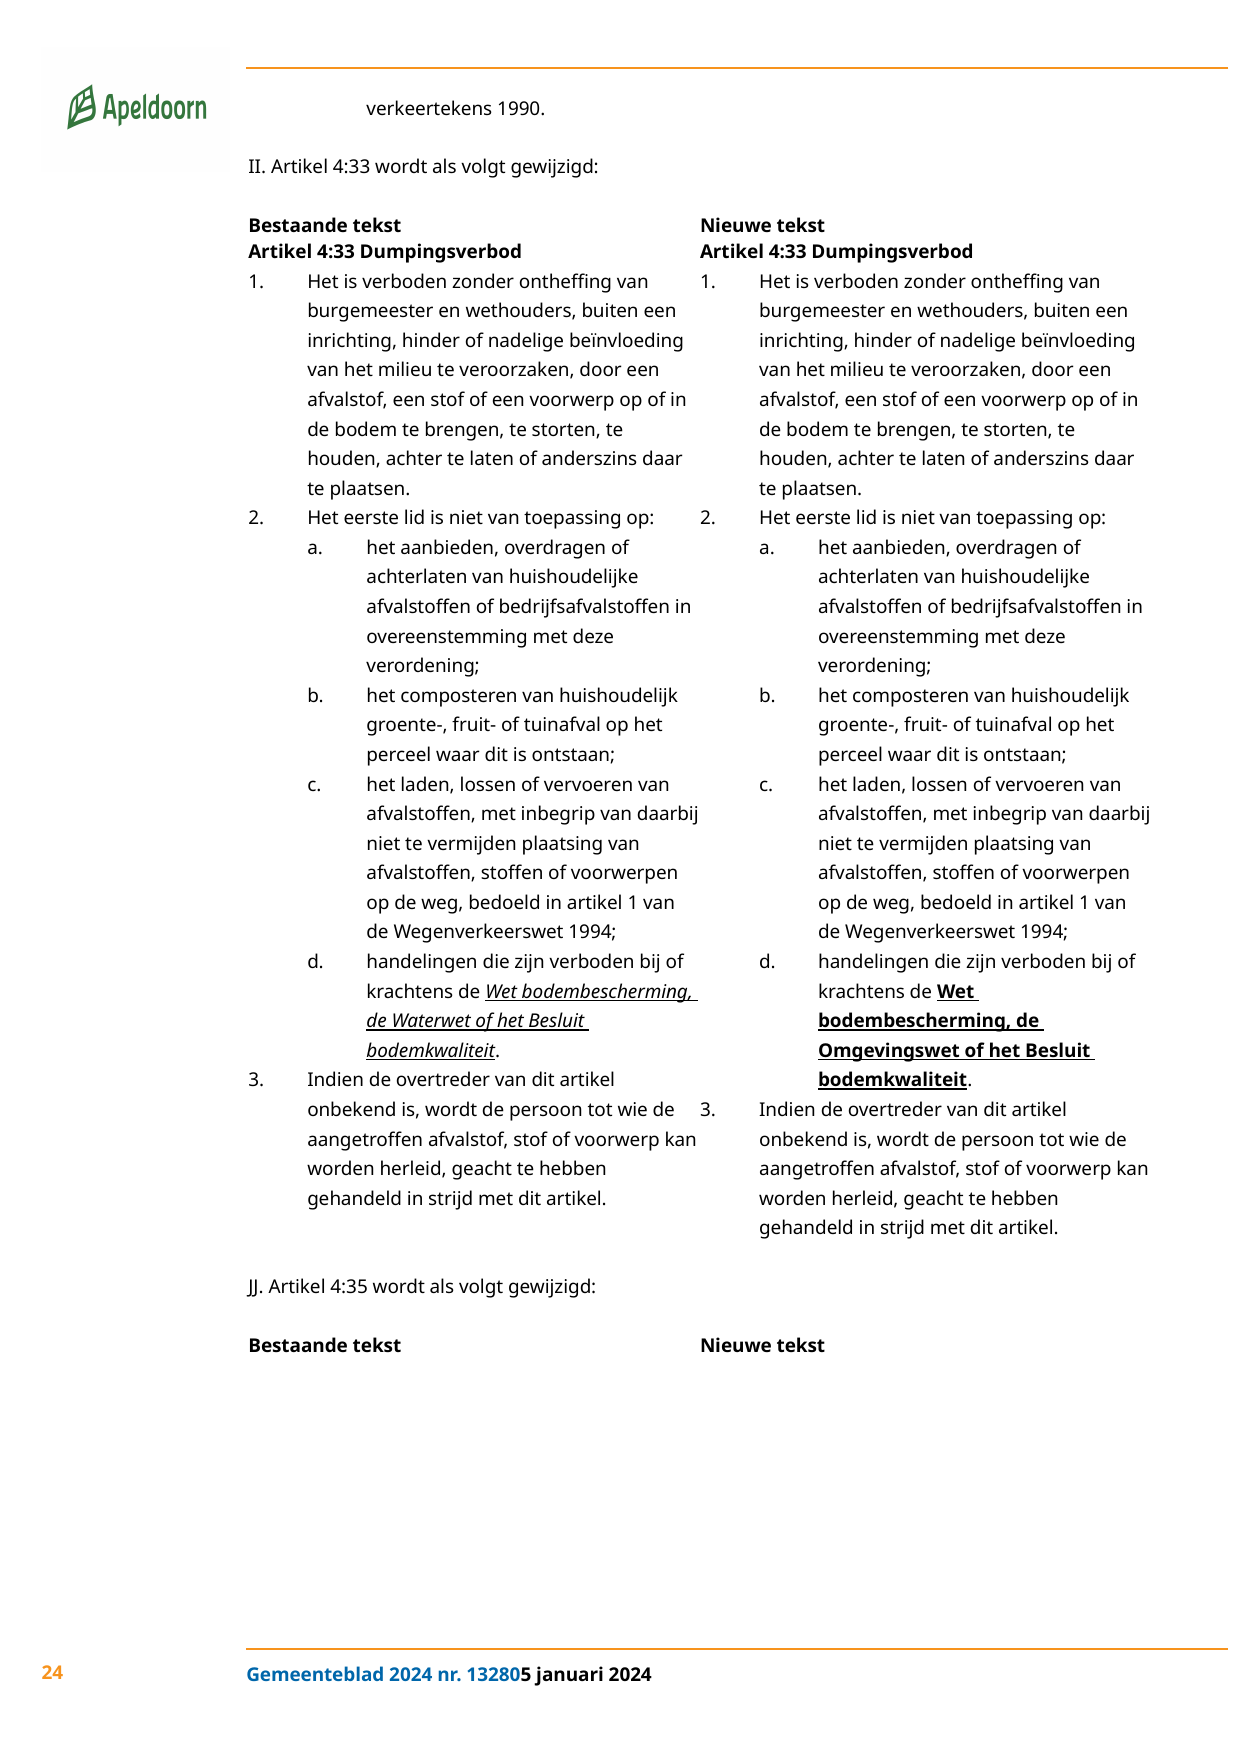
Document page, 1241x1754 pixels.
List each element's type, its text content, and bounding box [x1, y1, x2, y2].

text II. Artikel 4:33 wordt als volgt gewijzigd: [248, 153, 1152, 179]
picture [41, 47, 231, 172]
table_cell Artikel 4:33 Dumpingsverbod Het is verboden zonder ontheffing van burgemeester en wethouders, buiten een inrichting, hinder of nadelige beïnvloeding van het milieu te veroorzaken, door een afvalstof, een stof of een voorwerp op of in de bodem te brengen, te storten, te houden, achter te laten of anderszins daar te plaatsen. Het eerste lid is niet van toepassing op: het aanbieden, overdragen of achterlaten van huishoudelijke afvalstoffen of bedrijfsafvalstoffen in overeenstemming met deze verordening; het composteren van huishoudelijk groente-, fruit- of tuinafval op het perceel waar dit is ontstaan; het laden, lossen of vervoeren van afvalstoffen, met inbegrip van daarbij niet te vermijden plaatsing van afvalstoffen, stoffen of voorwerpen op de weg, bedoeld in artikel 1 van de Wegenverkeerswet 1994; handelingen die zijn verboden bij of krachtens de Wet bodembescherming, de Omgevingswet of het Besluit bodemkwaliteit. Indien de overtreder van dit artikel onbekend is, wordt de persoon tot wie de aangetroffen afvalstof, stof of voorwerp kan worden herleid, geacht te hebben gehandeld in strijd met dit artikel. [700, 238, 1152, 1240]
text JJ. Artikel 4:35 wordt als volgt gewijzigd: [248, 1273, 1152, 1299]
table_cell Artikel 4:33 Dumpingsverbod Het is verboden zonder ontheffing van burgemeester en wethouders, buiten een inrichting, hinder of nadelige beïnvloeding van het milieu te veroorzaken, door een afvalstof, een stof of een voorwerp op of in de bodem te brengen, te storten, te houden, achter te laten of anderszins daar te plaatsen. Het eerste lid is niet van toepassing op: het aanbieden, overdragen of achterlaten van huishoudelijke afvalstoffen of bedrijfsafvalstoffen in overeenstemming met deze verordening; het composteren van huishoudelijk groente-, fruit- of tuinafval op het perceel waar dit is ontstaan; het laden, lossen of vervoeren van afvalstoffen, met inbegrip van daarbij niet te vermijden plaatsing van afvalstoffen, stoffen of voorwerpen op de weg, bedoeld in artikel 1 van de Wegenverkeerswet 1994; handelingen die zijn verboden bij of krachtens de Wet bodembescherming, de Waterwet of het Besluit bodemkwaliteit. Indien de overtreder van dit artikel onbekend is, wordt de persoon tot wie de aangetroffen afvalstof, stof of voorwerp kan worden herleid, geacht te hebben gehandeld in strijd met dit artikel. [248, 238, 700, 1240]
table_header Bestaande tekst [248, 1333, 700, 1358]
table_header Bestaande tekst [248, 213, 700, 238]
table_cell verkeertekens 1990. [248, 95, 700, 121]
table_header Nieuwe tekst [700, 213, 1152, 238]
table_cell [700, 95, 1152, 121]
table_header Nieuwe tekst [700, 1333, 1152, 1358]
